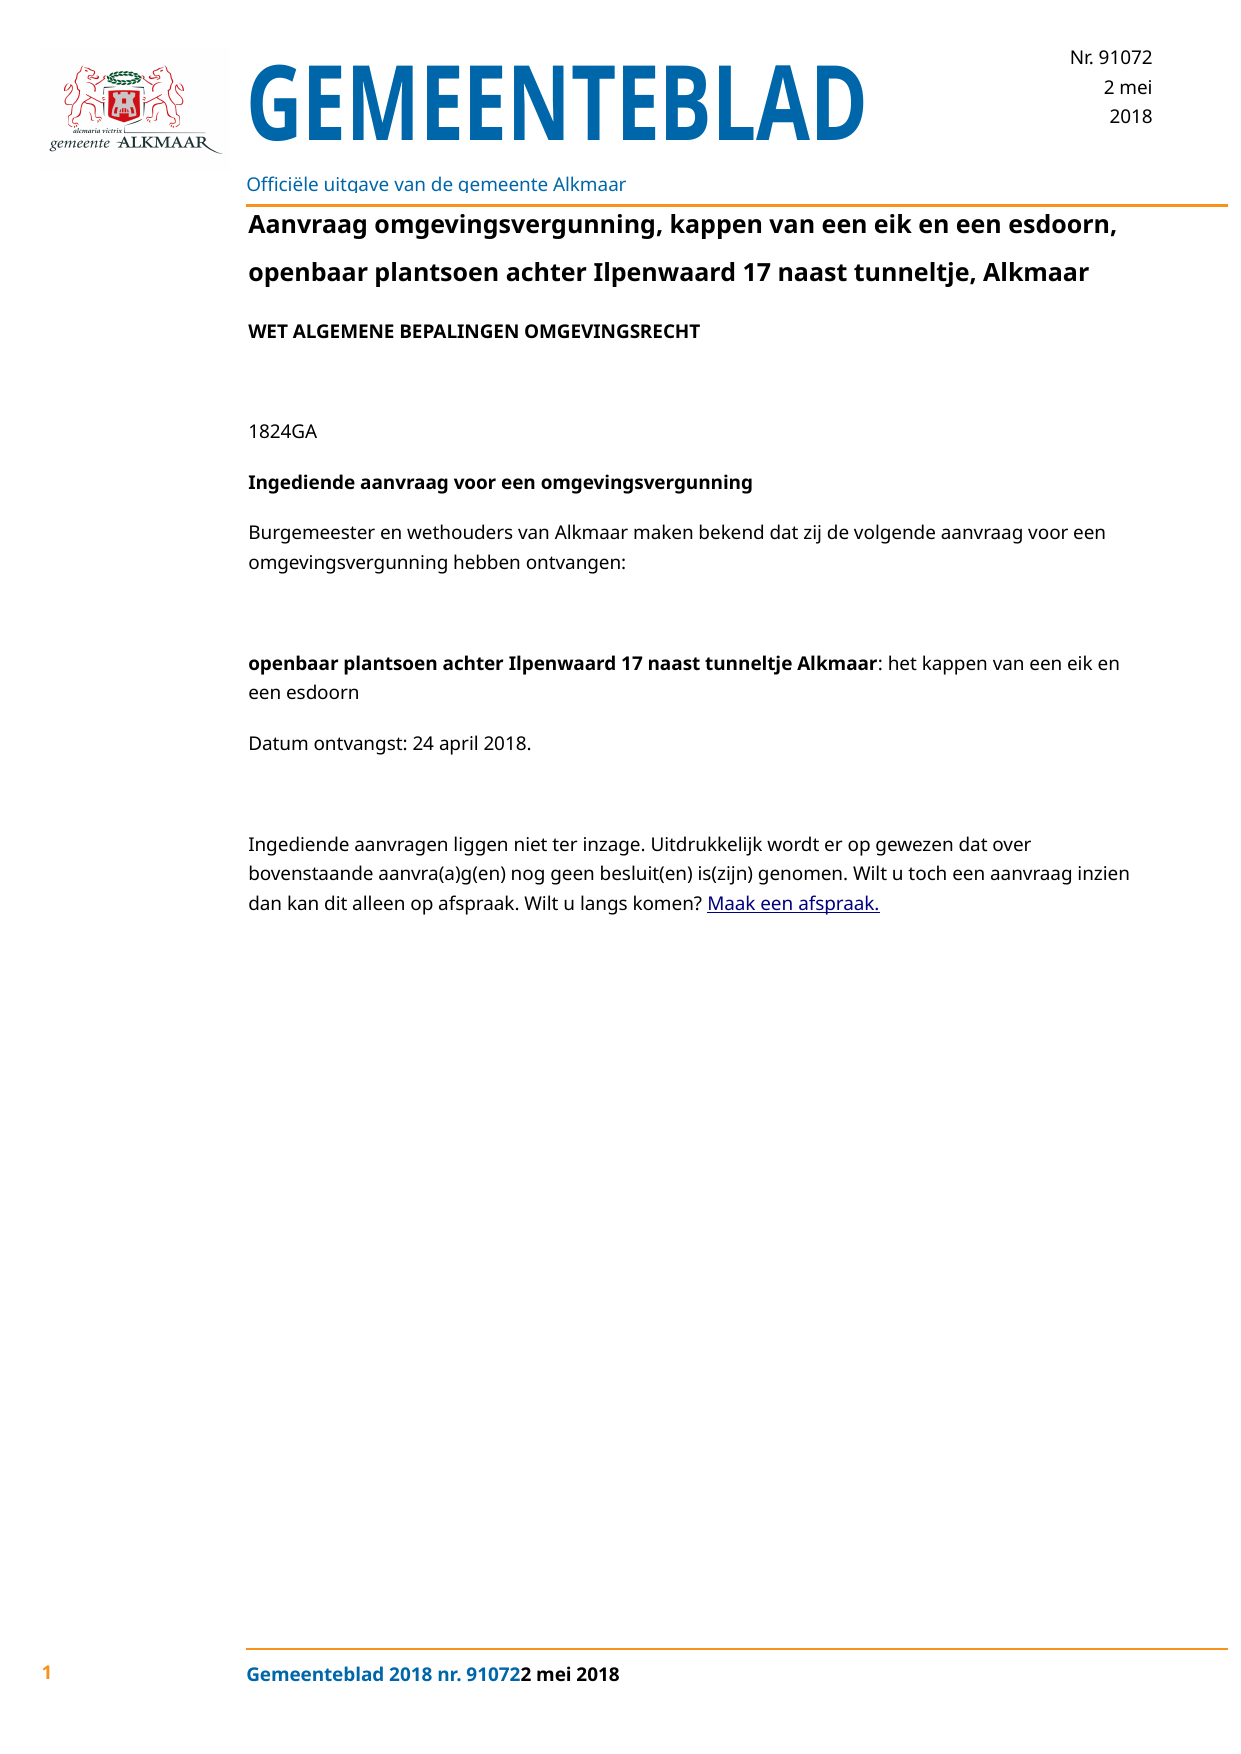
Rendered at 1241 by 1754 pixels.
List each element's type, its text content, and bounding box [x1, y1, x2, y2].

text WET ALGEMENE BEPALINGEN OMGEVINGSRECHT [248, 318, 1152, 344]
text Ingediende aanvraag voor een omgevingsvergunning [248, 469, 1152, 495]
text Ingediende aanvragen liggen niet ter inzage. Uitdrukkelijk wordt er op gewezen dat over bovenstaande aanvra(a)g(en) nog geen besluit(en) is(zijn) genomen. Wilt u toch een aanvraag inzien dan kan dit alleen op afspraak. Wilt u langs komen? Maak een afspraak. [248, 831, 1152, 916]
text Datum ontvangst: 24 april 2018. [248, 730, 1152, 756]
text openbaar plantsoen achter Ilpenwaard 17 naast tunneltje Alkmaar: het kappen van een eik en een esdoorn [248, 650, 1152, 705]
text Aanvraag omgevingsvergunning, kappen van een eik en een esdoorn, openbaar plantsoen achter Ilpenwaard 17 naast tunneltje, Alkmaar [248, 207, 1152, 288]
text 1824GA [248, 419, 1152, 444]
picture [41, 47, 231, 172]
text Burgemeester en wethouders van Alkmaar maken bekend dat zij de volgende aanvraag voor een omgevingsvergunning hebben ontvangen: [248, 519, 1152, 575]
